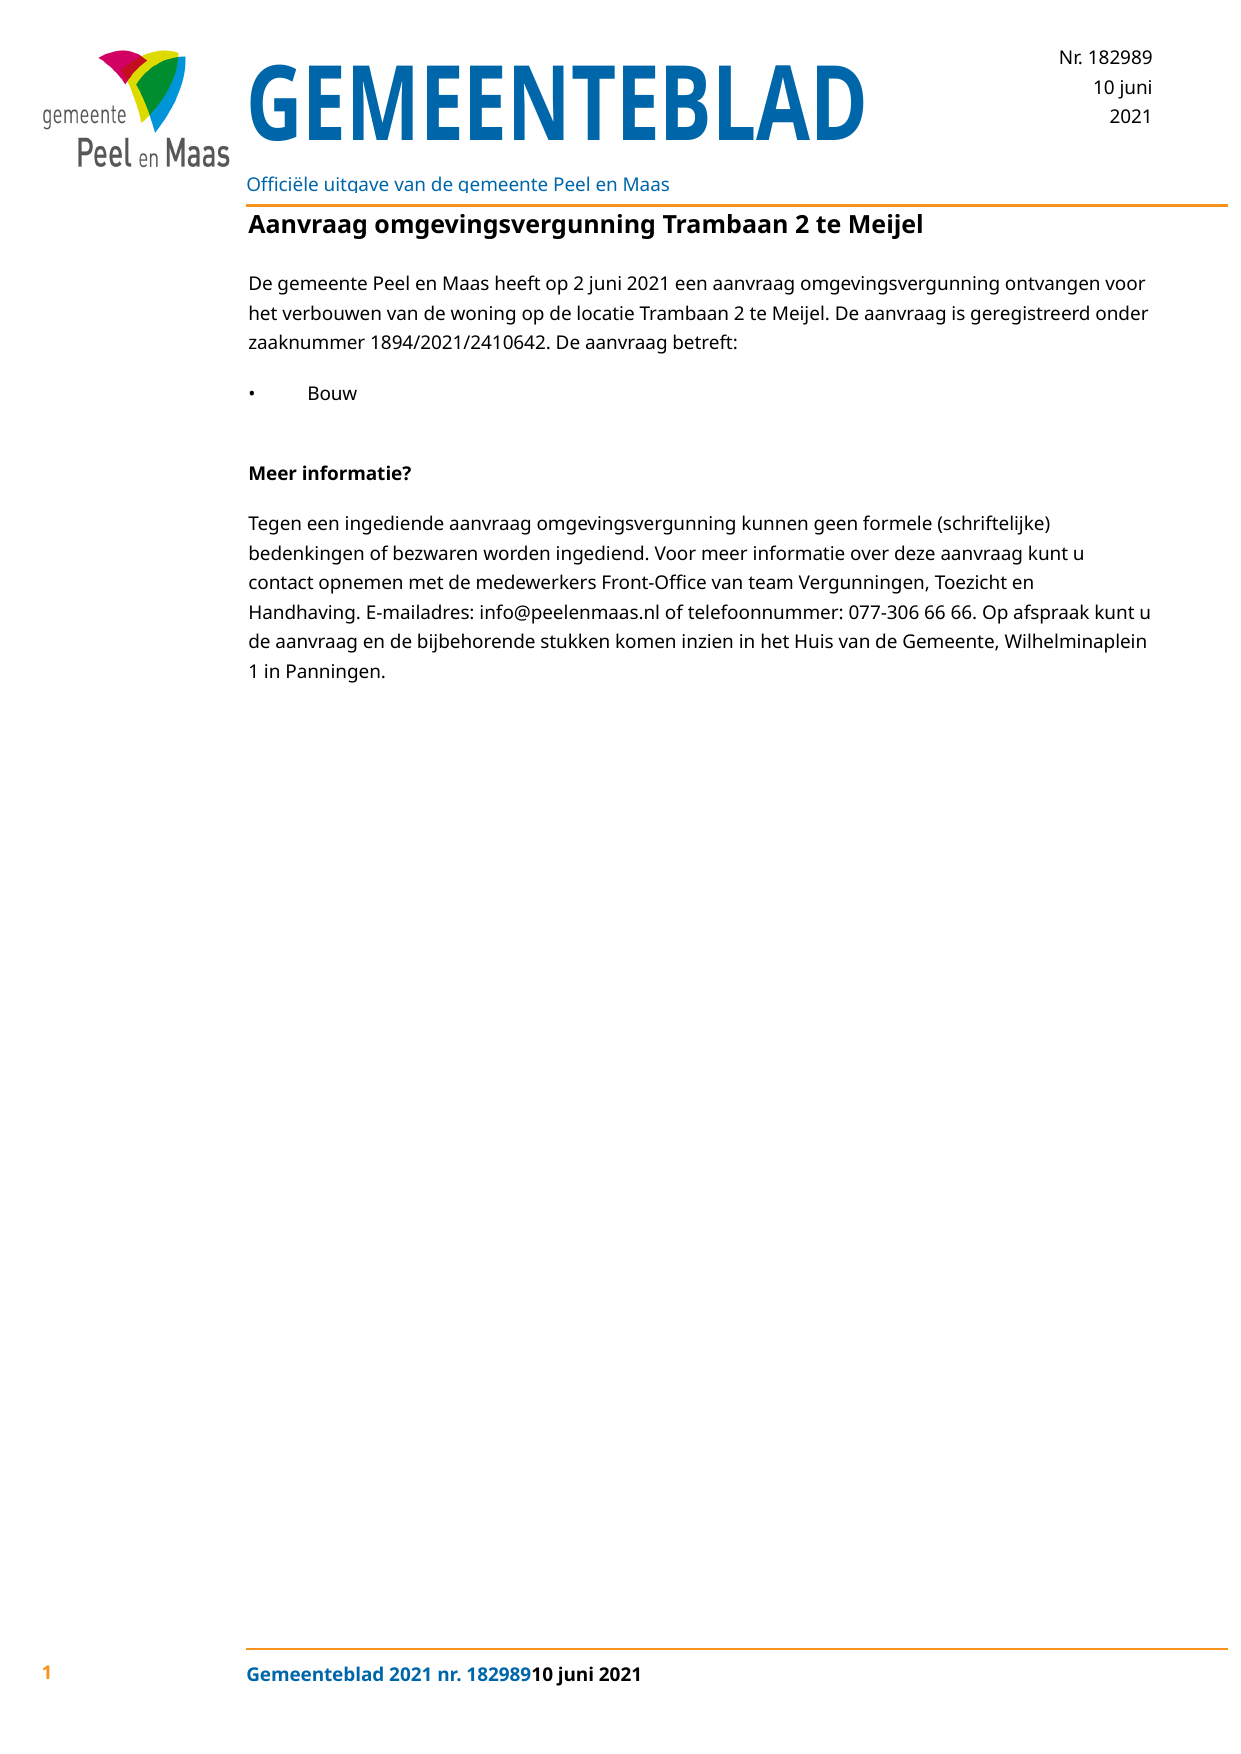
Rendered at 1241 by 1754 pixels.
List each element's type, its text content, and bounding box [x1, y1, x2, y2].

text De gemeente Peel en Maas heeft op 2 juni 2021 een aanvraag omgevingsvergunning ontvangen voor het verbouwen van de woning op de locatie Trambaan 2 te Meijel. De aanvraag is geregistreerd onder zaaknummer 1894/2021/2410642. De aanvraag betreft: [248, 270, 1152, 355]
text Meer informatie? [248, 460, 1152, 486]
text Aanvraag omgevingsvergunning Trambaan 2 te Meijel [248, 207, 1152, 241]
picture [41, 47, 231, 172]
list Bouw [248, 380, 1152, 406]
text Tegen een ingediende aanvraag omgevingsvergunning kunnen geen formele (schriftelijke) bedenkingen of bezwaren worden ingediend. Voor meer informatie over deze aanvraag kunt u contact opnemen met de medewerkers Front-Office van team Vergunningen, Toezicht en Handhaving. E-mailadres: info@peelenmaas.nl of telefoonnummer: 077-306 66 66. Op afspraak kunt u de aanvraag en de bijbehorende stukken komen inzien in het Huis van de Gemeente, Wilhelminaplein 1 in Panningen. [248, 510, 1152, 684]
